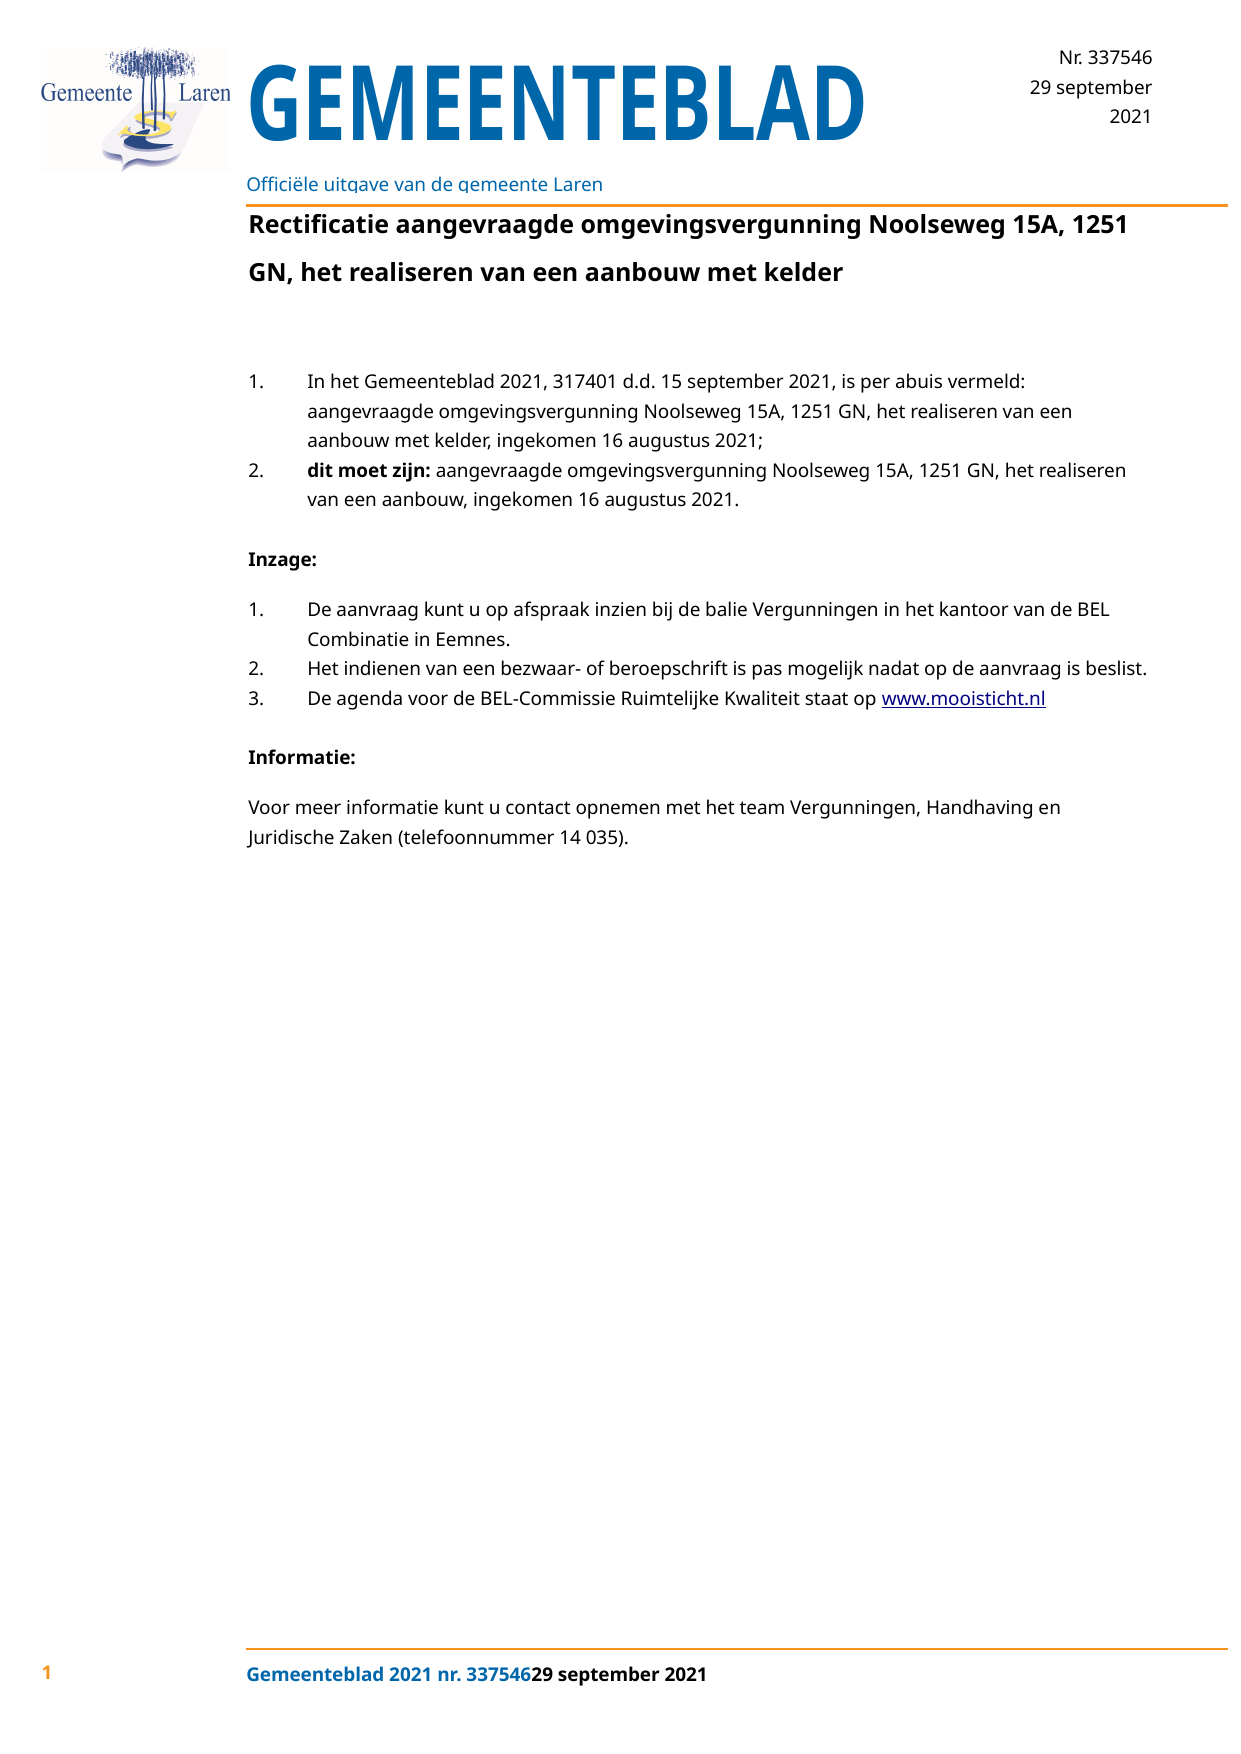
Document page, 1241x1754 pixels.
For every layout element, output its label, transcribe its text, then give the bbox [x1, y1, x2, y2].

list Het indienen van een bezwaar- of beroepschrift is pas mogelijk nadat op de aanvraag is beslist. [248, 655, 1152, 681]
text Voor meer informatie kunt u contact opnemen met het team Vergunningen, Handhaving en Juridische Zaken (telefoonnummer 14 035). [248, 794, 1152, 850]
list De aanvraag kunt u op afspraak inzien bij de balie Vergunningen in het kantoor van de BEL Combinatie in Eemnes. [248, 596, 1152, 652]
text Rectificatie aangevraagde omgevingsvergunning Noolseweg 15A, 1251 GN, het realiseren van een aanbouw met kelder [248, 207, 1152, 288]
text Inzage: [248, 546, 1152, 572]
list In het Gemeenteblad 2021, 317401 d.d. 15 september 2021, is per abuis vermeld: aangevraagde omgevingsvergunning Noolseweg 15A, 1251 GN, het realiseren van een aanbouw met kelder, ingekomen 16 augustus 2021; [248, 368, 1152, 453]
text Informatie: [248, 744, 1152, 770]
list De agenda voor de BEL-Commissie Ruimtelijke Kwaliteit staat op www.mooisticht.nl [248, 685, 1152, 711]
picture [41, 47, 231, 172]
list dit moet zijn: aangevraagde omgevingsvergunning Noolseweg 15A, 1251 GN, het realiseren van een aanbouw, ingekomen 16 augustus 2021. [248, 457, 1152, 512]
